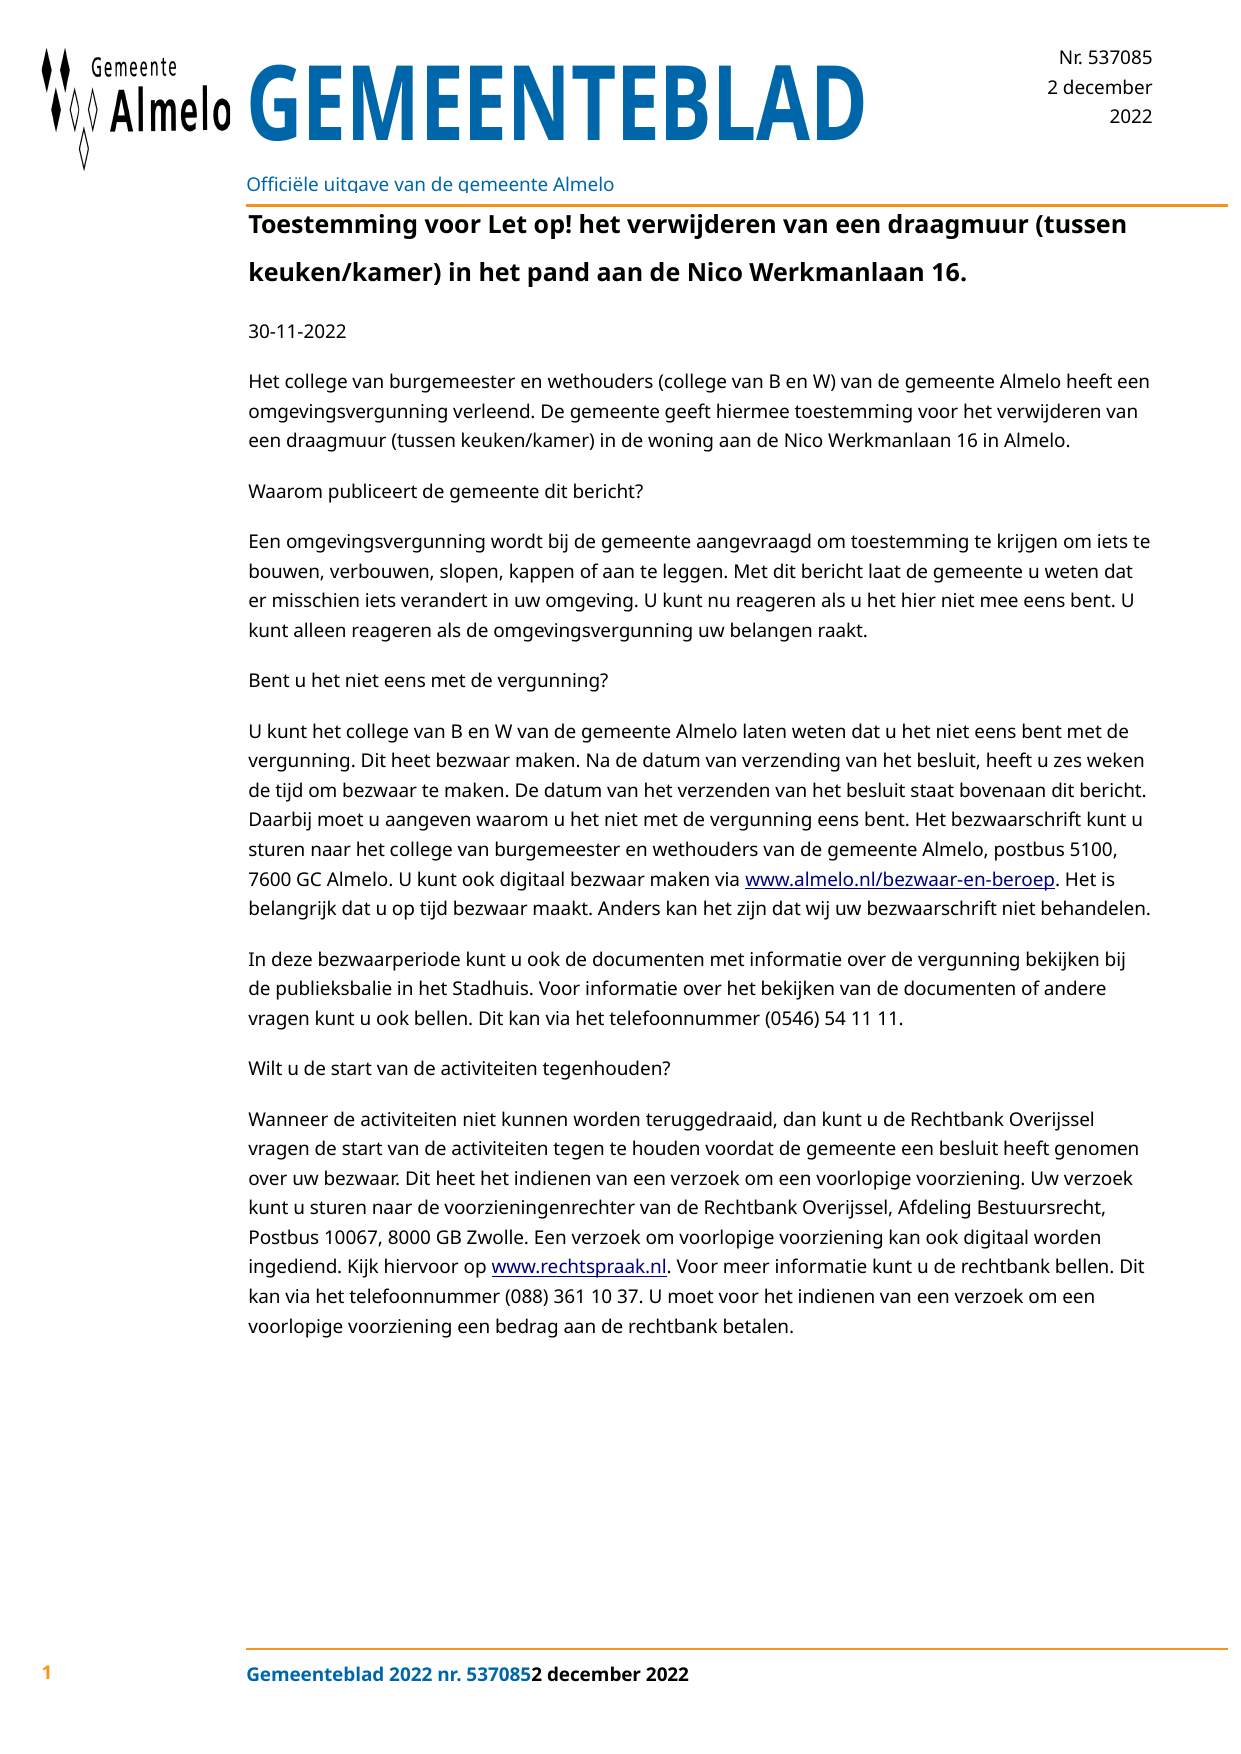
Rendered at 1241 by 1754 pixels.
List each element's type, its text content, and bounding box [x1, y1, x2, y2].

text Wilt u de start van de activiteiten tegenhouden? [248, 1055, 1152, 1081]
picture [41, 47, 231, 172]
text Bent u het niet eens met de vergunning? [248, 667, 1152, 693]
text Het college van burgemeester en wethouders (college van B en W) van de gemeente Almelo heeft een omgevingsvergunning verleend. De gemeente geeft hiermee toestemming voor het verwijderen van een draagmuur (tussen keuken/kamer) in de woning aan de Nico Werkmanlaan 16 in Almelo. [248, 368, 1152, 453]
text In deze bezwaarperiode kunt u ook de documenten met informatie over de vergunning bekijken bij de publieksbalie in het Stadhuis. Voor informatie over het bekijken van de documenten of andere vragen kunt u ook bellen. Dit kan via het telefoonnummer (0546) 54 11 11. [248, 946, 1152, 1031]
text Een omgevingsvergunning wordt bij de gemeente aangevraagd om toestemming te krijgen om iets te bouwen, verbouwen, slopen, kappen of aan te leggen. Met dit bericht laat de gemeente u weten dat er misschien iets verandert in uw omgeving. U kunt nu reageren als u het hier niet mee eens bent. U kunt alleen reageren als de omgevingsvergunning uw belangen raakt. [248, 528, 1152, 643]
text 30-11-2022 [248, 318, 1152, 344]
text Waarom publiceert de gemeente dit bericht? [248, 478, 1152, 504]
text Toestemming voor Let op! het verwijderen van een draagmuur (tussen keuken/kamer) in het pand aan de Nico Werkmanlaan 16. [248, 207, 1152, 288]
text U kunt het college van B en W van de gemeente Almelo laten weten dat u het niet eens bent met de vergunning. Dit heet bezwaar maken. Na de datum van verzending van het besluit, heeft u zes weken de tijd om bezwaar te maken. De datum van het verzenden van het besluit staat bovenaan dit bericht. Daarbij moet u aangeven waarom u het niet met de vergunning eens bent. Het bezwaarschrift kunt u sturen naar het college van burgemeester en wethouders van de gemeente Almelo, postbus 5100, 7600 GC Almelo. U kunt ook digitaal bezwaar maken via www.almelo.nl/bezwaar-en-beroep. Het is belangrijk dat u op tijd bezwaar maakt. Anders kan het zijn dat wij uw bezwaarschrift niet behandelen. [248, 718, 1152, 921]
text Wanneer de activiteiten niet kunnen worden teruggedraaid, dan kunt u de Rechtbank Overijssel vragen de start van de activiteiten tegen te houden voordat de gemeente een besluit heeft genomen over uw bezwaar. Dit heet het indienen van een verzoek om een voorlopige voorziening. Uw verzoek kunt u sturen naar de voorzieningenrechter van de Rechtbank Overijssel, Afdeling Bestuursrecht, Postbus 10067, 8000 GB Zwolle. Een verzoek om voorlopige voorziening kan ook digitaal worden ingediend. Kijk hiervoor op www.rechtspraak.nl. Voor meer informatie kunt u de rechtbank bellen. Dit kan via het telefoonnummer (088) 361 10 37. U moet voor het indienen van een verzoek om een voorlopige voorziening een bedrag aan de rechtbank betalen. [248, 1106, 1152, 1339]
